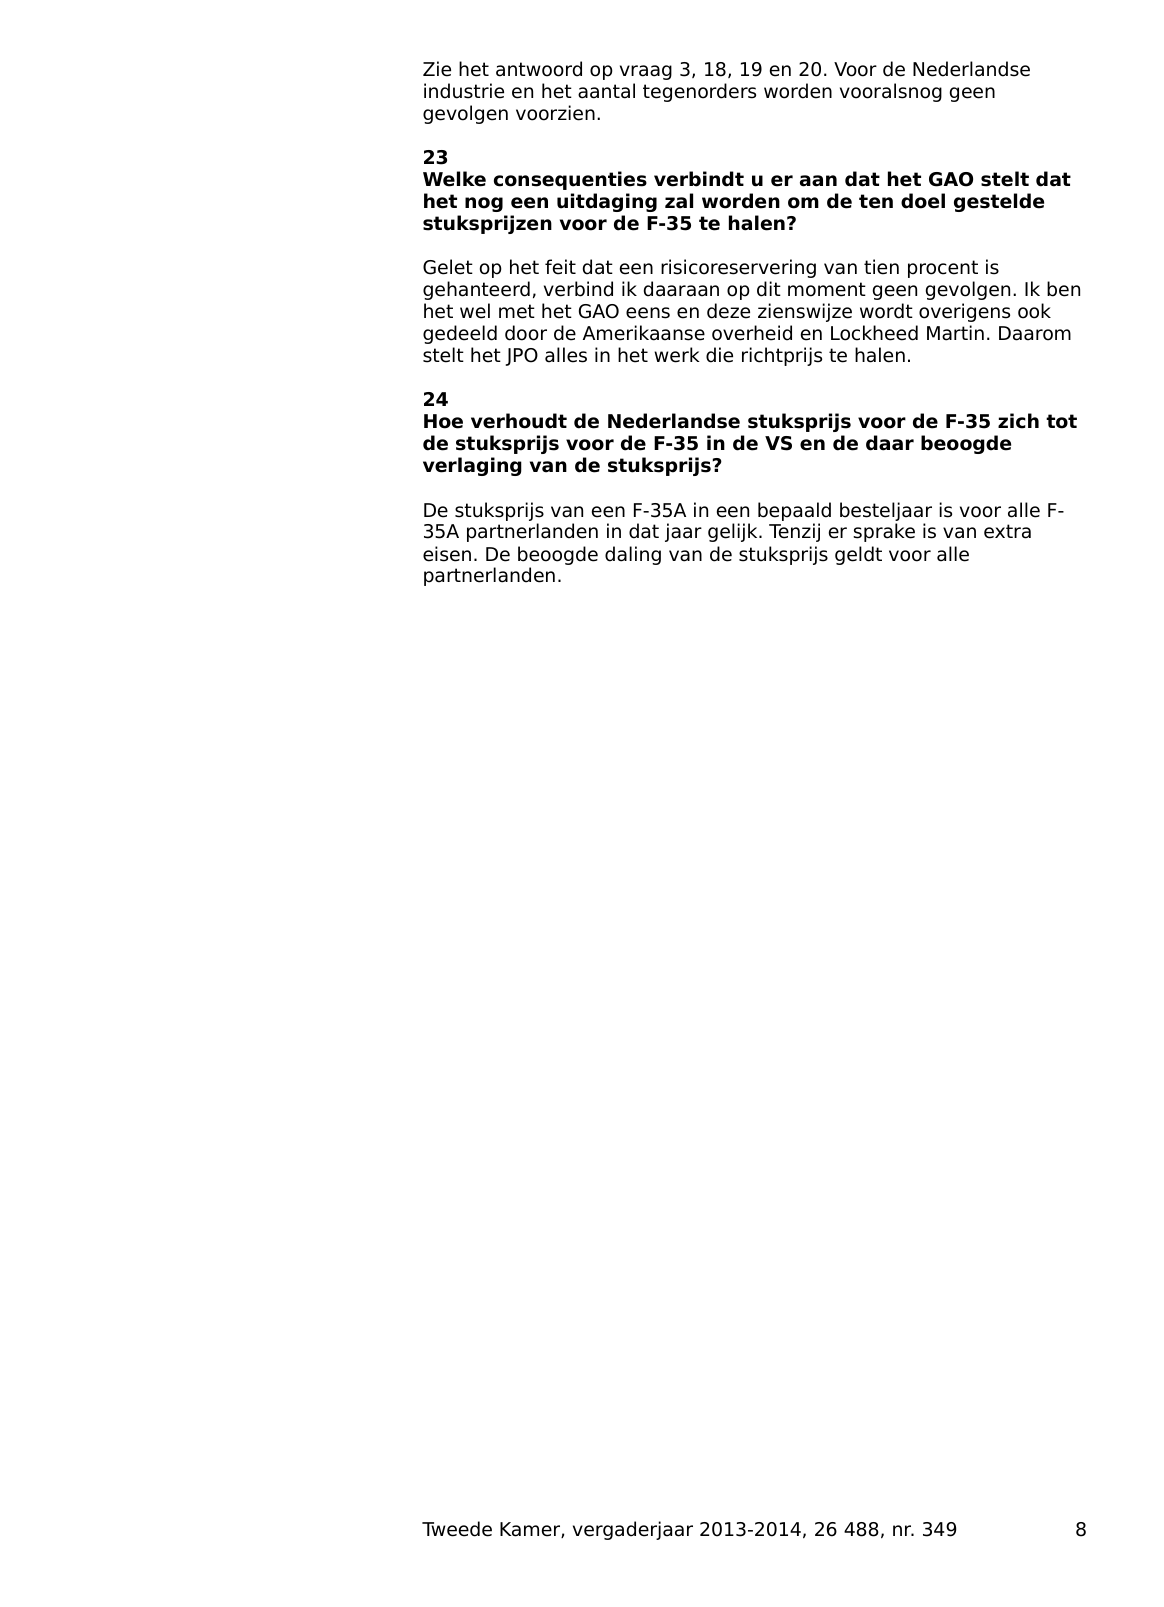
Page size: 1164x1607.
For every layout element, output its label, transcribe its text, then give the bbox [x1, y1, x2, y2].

text Welke consequenties verbindt u er aan dat het GAO stelt dat het nog een uitdaging zal worden om de ten doel gestelde stuksprijzen voor de F-35 te halen? [422, 169, 1087, 235]
text De stuksprijs van een F-35A in een bepaald besteljaar is voor alle F-35A partnerlanden in dat jaar gelijk. Tenzij er sprake is van extra eisen. De beoogde daling van de stuksprijs geldt voor alle partnerlanden. [422, 499, 1087, 587]
text Gelet op het feit dat een risicoreservering van tien procent is gehanteerd, verbind ik daaraan op dit moment geen gevolgen. Ik ben het wel met het GAO eens en deze zienswijze wordt overigens ook gedeeld door de Amerikaanse overheid en Lockheed Martin. Daarom stelt het JPO alles in het werk die richtprijs te halen. [422, 257, 1087, 367]
text 24 [422, 389, 1087, 411]
text Hoe verhoudt de Nederlandse stuksprijs voor de F-35 zich tot de stuksprijs voor de F-35 in de VS en de daar beoogde verlaging van de stuksprijs? [422, 411, 1087, 477]
text 23 [422, 147, 1087, 169]
text Zie het antwoord op vraag 3, 18, 19 en 20. Voor de Nederlandse industrie en het aantal tegenorders worden vooralsnog geen gevolgen voorzien. [422, 59, 1087, 125]
